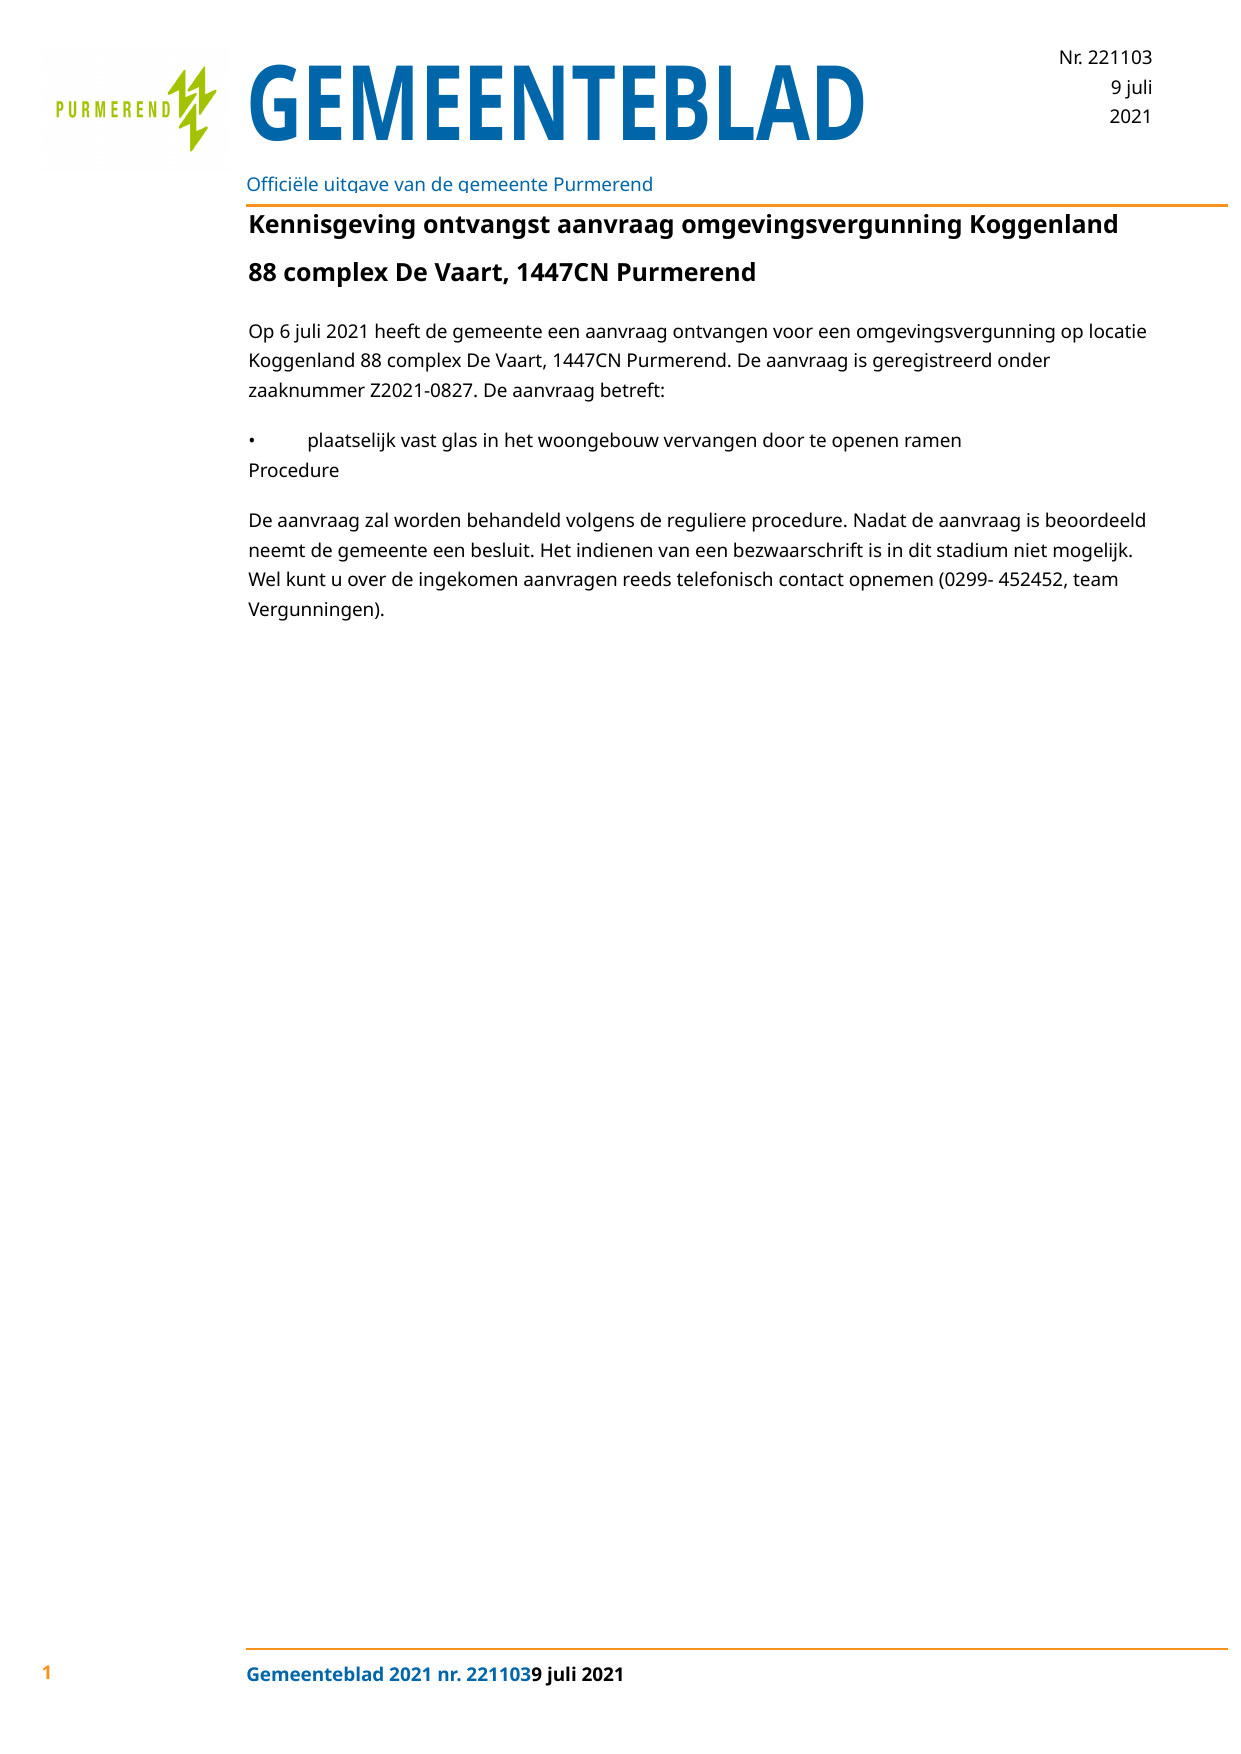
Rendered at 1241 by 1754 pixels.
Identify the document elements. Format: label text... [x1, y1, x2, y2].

list plaatselijk vast glas in het woongebouw vervangen door te openen ramen [248, 427, 1152, 453]
text De aanvraag zal worden behandeld volgens de reguliere procedure. Nadat de aanvraag is beoordeeld neemt de gemeente een besluit. Het indienen van een bezwaarschrift is in dit stadium niet mogelijk. Wel kunt u over de ingekomen aanvragen reeds telefonisch contact opnemen (0299- 452452, team Vergunningen). [248, 507, 1152, 622]
text Procedure [248, 457, 1152, 483]
picture [41, 47, 231, 172]
text Kennisgeving ontvangst aanvraag omgevingsvergunning Koggenland 88 complex De Vaart, 1447CN Purmerend [248, 207, 1152, 288]
text Op 6 juli 2021 heeft de gemeente een aanvraag ontvangen voor een omgevingsvergunning op locatie Koggenland 88 complex De Vaart, 1447CN Purmerend. De aanvraag is geregistreerd onder zaaknummer Z2021-0827. De aanvraag betreft: [248, 318, 1152, 403]
